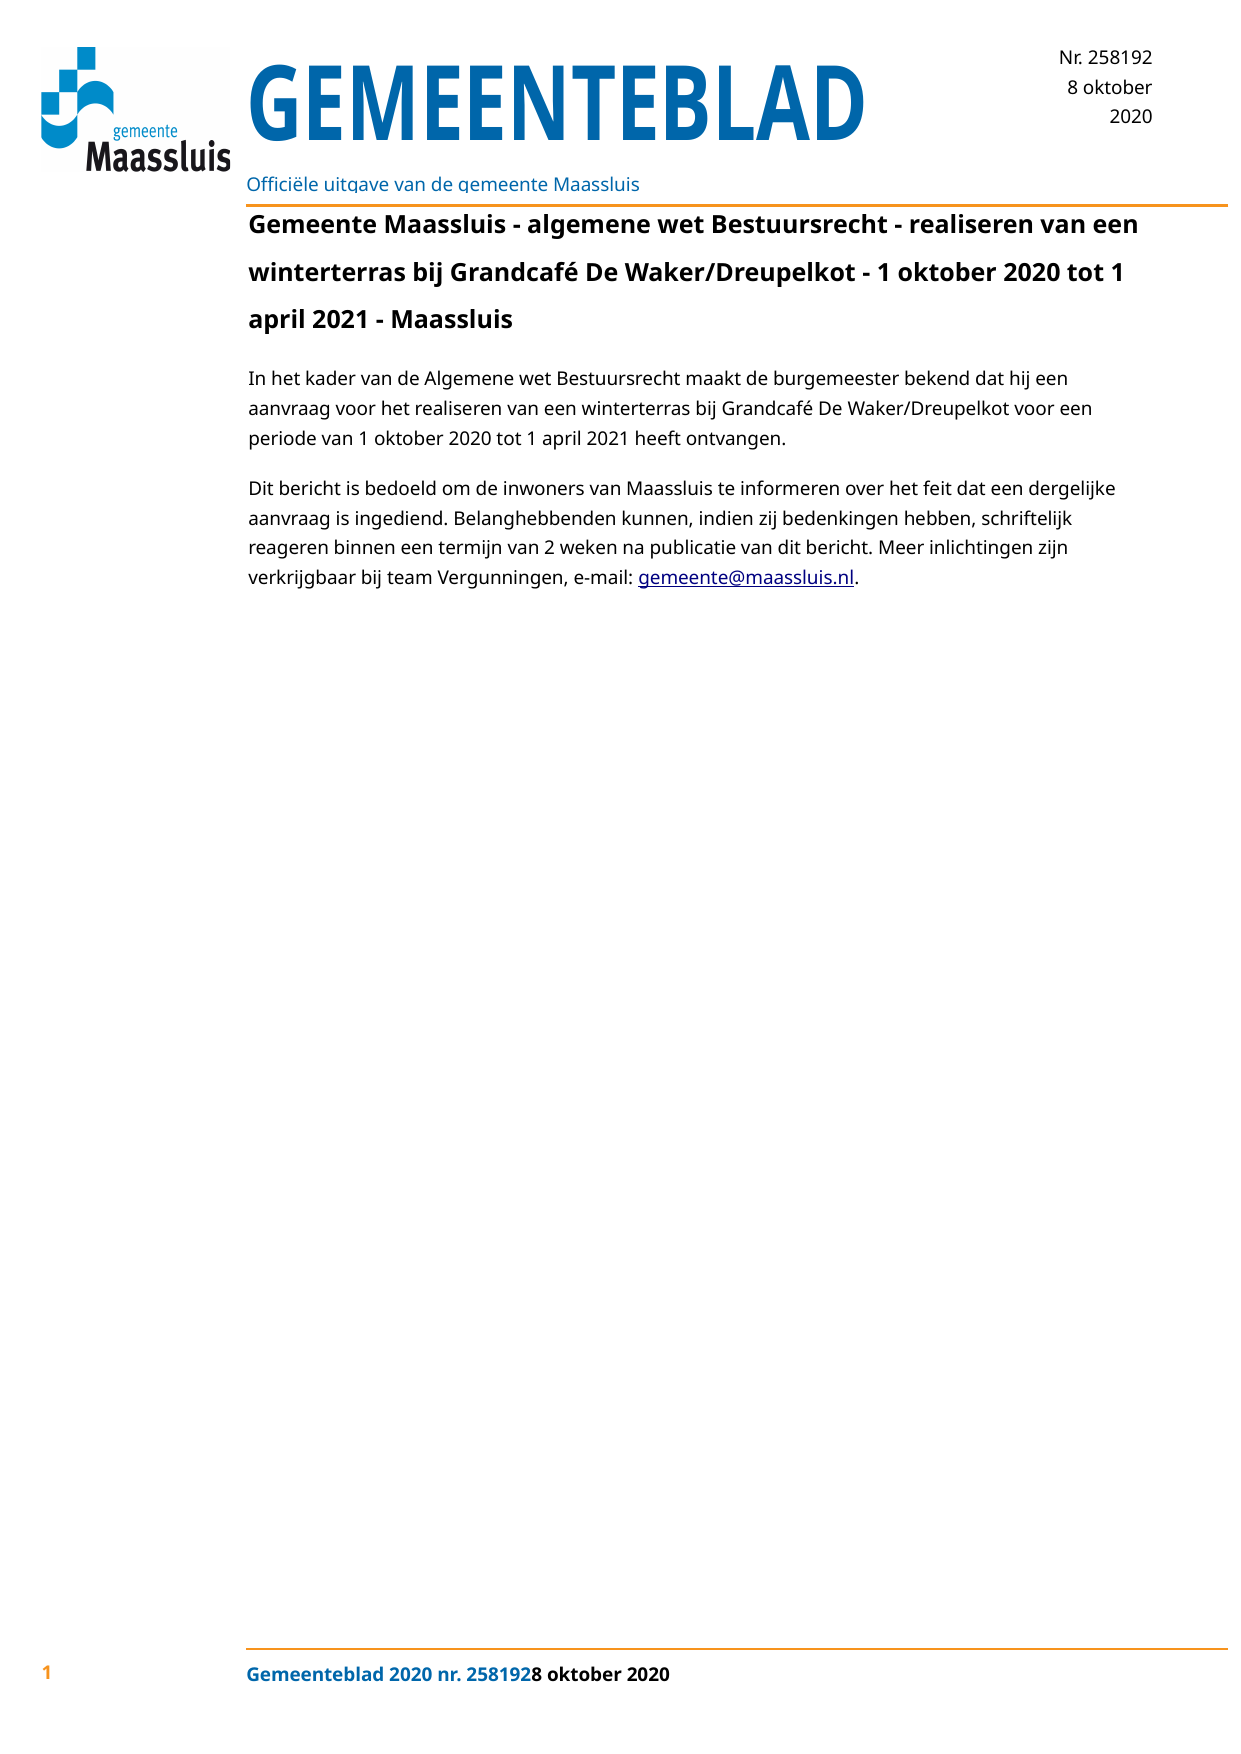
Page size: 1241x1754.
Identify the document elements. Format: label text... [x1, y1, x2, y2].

text Dit bericht is bedoeld om de inwoners van Maassluis te informeren over het feit dat een dergelijke aanvraag is ingediend. Belanghebbenden kunnen, indien zij bedenkingen hebben, schriftelijk reageren binnen een termijn van 2 weken na publicatie van dit bericht. Meer inlichtingen zijn verkrijgbaar bij team Vergunningen, e-mail: gemeente@maassluis.nl. [248, 475, 1152, 589]
text Gemeente Maassluis - algemene wet Bestuursrecht - realiseren van een winterterras bij Grandcafé De Waker/Dreupelkot - 1 oktober 2020 tot 1 april 2021 - Maassluis [248, 207, 1152, 336]
picture [41, 47, 231, 172]
picture [41, 47, 77, 92]
text In het kader van de Algemene wet Bestuursrecht maakt de burgemeester bekend dat hij een aanvraag voor het realiseren van een winterterras bij Grandcafé De Waker/Dreupelkot voor een periode van 1 oktober 2020 tot 1 april 2021 heeft ontvangen. [248, 366, 1152, 450]
